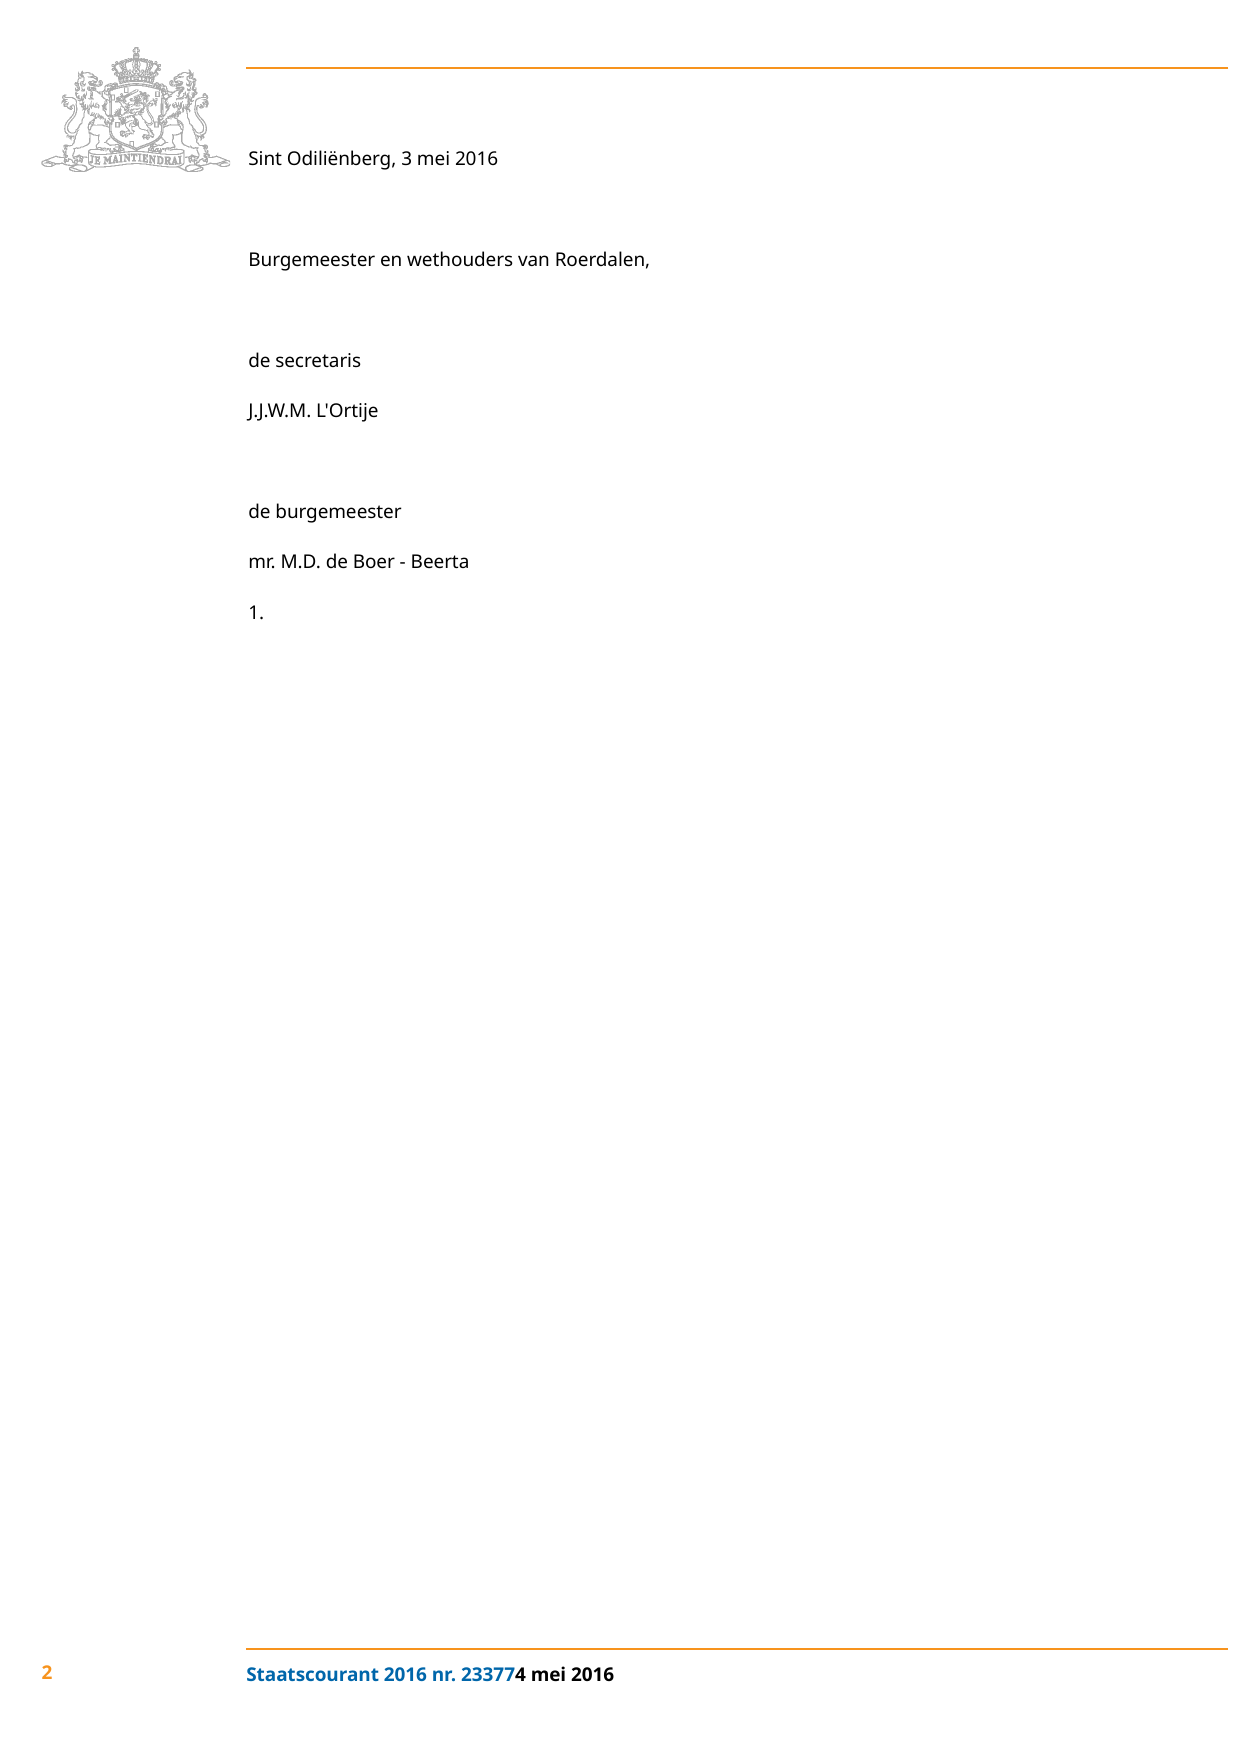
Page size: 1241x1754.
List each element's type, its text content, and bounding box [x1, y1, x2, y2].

text 1. [248, 599, 1152, 625]
text de secretaris [248, 347, 1152, 373]
picture [41, 47, 231, 172]
text Burgemeester en wethouders van Roerdalen, [248, 246, 1152, 272]
text J.J.W.M. L'Ortije [248, 397, 1152, 423]
text Sint Odiliënberg, 3 mei 2016 [248, 145, 1152, 171]
text de burgemeester [248, 498, 1152, 524]
text mr. M.D. de Boer - Beerta [248, 548, 1152, 574]
